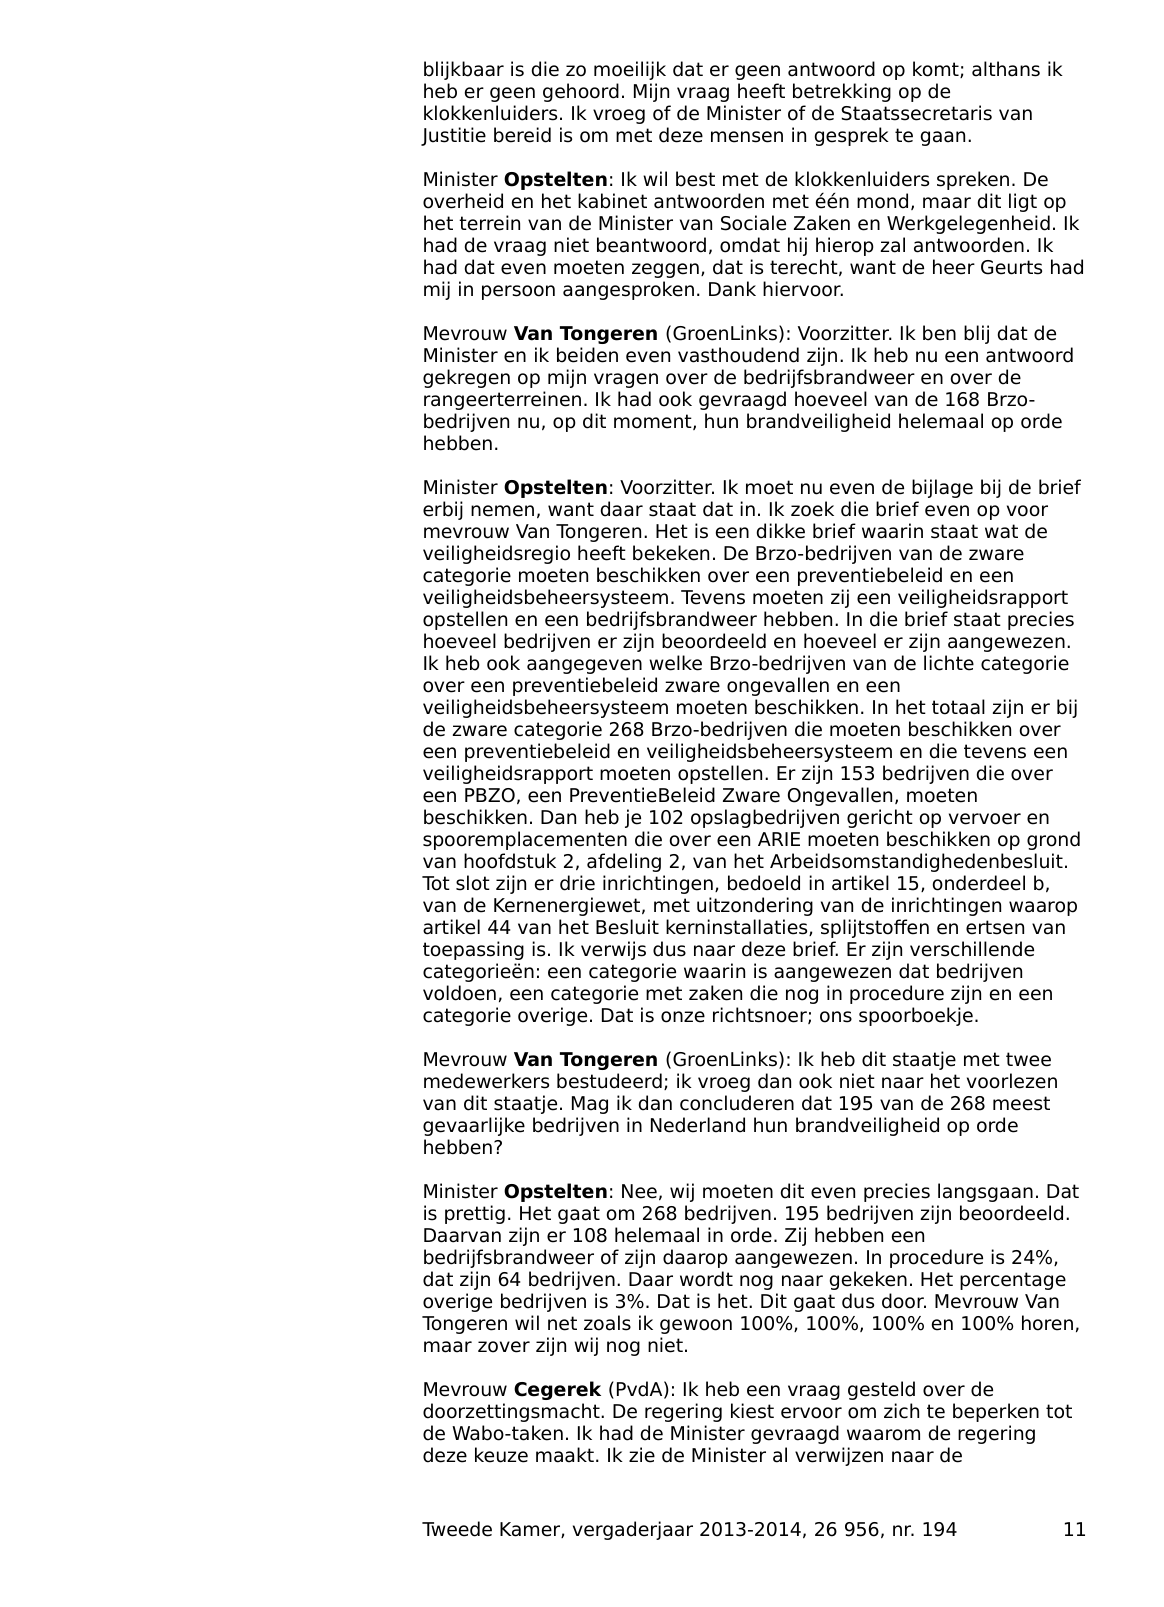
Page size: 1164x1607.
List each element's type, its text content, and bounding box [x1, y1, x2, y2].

text Minister Opstelten: Voorzitter. Ik moet nu even de bijlage bij de brief erbij nemen, want daar staat dat in. Ik zoek die brief even op voor mevrouw Van Tongeren. Het is een dikke brief waarin staat wat de veiligheidsregio heeft bekeken. De Brzo-bedrijven van de zware categorie moeten beschikken over een preventiebeleid en een veiligheidsbeheersysteem. Tevens moeten zij een veiligheidsrapport opstellen en een bedrijfsbrandweer hebben. In die brief staat precies hoeveel bedrijven er zijn beoordeeld en hoeveel er zijn aangewezen. Ik heb ook aangegeven welke Brzo-bedrijven van de lichte categorie over een preventiebeleid zware ongevallen en een veiligheidsbeheersysteem moeten beschikken. In het totaal zijn er bij de zware categorie 268 Brzo-bedrijven die moeten beschikken over een preventiebeleid en veiligheidsbeheersysteem en die tevens een veiligheidsrapport moeten opstellen. Er zijn 153 bedrijven die over een PBZO, een PreventieBeleid Zware Ongevallen, moeten beschikken. Dan heb je 102 opslagbedrijven gericht op vervoer en spooremplacementen die over een ARIE moeten beschikken op grond van hoofdstuk 2, afdeling 2, van het Arbeidsomstandighedenbesluit. Tot slot zijn er drie inrichtingen, bedoeld in artikel 15, onderdeel b, van de Kernenergiewet, met uitzondering van de inrichtingen waarop artikel 44 van het Besluit kerninstallaties, splijtstoffen en ertsen van toepassing is. Ik verwijs dus naar deze brief. Er zijn verschillende categorieën: een categorie waarin is aangewezen dat bedrijven voldoen, een categorie met zaken die nog in procedure zijn en een categorie overige. Dat is onze richtsnoer; ons spoorboekje. [422, 477, 1087, 1027]
text Minister Opstelten: Nee, wij moeten dit even precies langsgaan. Dat is prettig. Het gaat om 268 bedrijven. 195 bedrijven zijn beoordeeld. Daarvan zijn er 108 helemaal in orde. Zij hebben een bedrijfsbrandweer of zijn daarop aangewezen. In procedure is 24%, dat zijn 64 bedrijven. Daar wordt nog naar gekeken. Het percentage overige bedrijven is 3%. Dat is het. Dit gaat dus door. Mevrouw Van Tongeren wil net zoals ik gewoon 100%, 100%, 100% en 100% horen, maar zover zijn wij nog niet. [422, 1181, 1087, 1357]
text Minister Opstelten: Ik wil best met de klokkenluiders spreken. De overheid en het kabinet antwoorden met één mond, maar dit ligt op het terrein van de Minister van Sociale Zaken en Werkgelegenheid. Ik had de vraag niet beantwoord, omdat hij hierop zal antwoorden. Ik had dat even moeten zeggen, dat is terecht, want de heer Geurts had mij in persoon aangesproken. Dank hiervoor. [422, 169, 1087, 301]
text Mevrouw Cegerek (PvdA): Ik heb een vraag gesteld over de doorzettingsmacht. De regering kiest ervoor om zich te beperken tot de Wabo-taken. Ik had de Minister gevraagd waarom de regering deze keuze maakt. Ik zie de Minister al verwijzen naar de [422, 1379, 1087, 1467]
text Mevrouw Van Tongeren (GroenLinks): Voorzitter. Ik ben blij dat de Minister en ik beiden even vasthoudend zijn. Ik heb nu een antwoord gekregen op mijn vragen over de bedrijfsbrandweer en over de rangeerterreinen. Ik had ook gevraagd hoeveel van de 168 Brzo-bedrijven nu, op dit moment, hun brandveiligheid helemaal op orde hebben. [422, 323, 1087, 455]
text blijkbaar is die zo moeilijk dat er geen antwoord op komt; althans ik heb er geen gehoord. Mijn vraag heeft betrekking op de klokkenluiders. Ik vroeg of de Minister of de Staatssecretaris van Justitie bereid is om met deze mensen in gesprek te gaan. [422, 59, 1087, 147]
text Mevrouw Van Tongeren (GroenLinks): Ik heb dit staatje met twee medewerkers bestudeerd; ik vroeg dan ook niet naar het voorlezen van dit staatje. Mag ik dan concluderen dat 195 van de 268 meest gevaarlijke bedrijven in Nederland hun brandveiligheid op orde hebben? [422, 1049, 1087, 1159]
